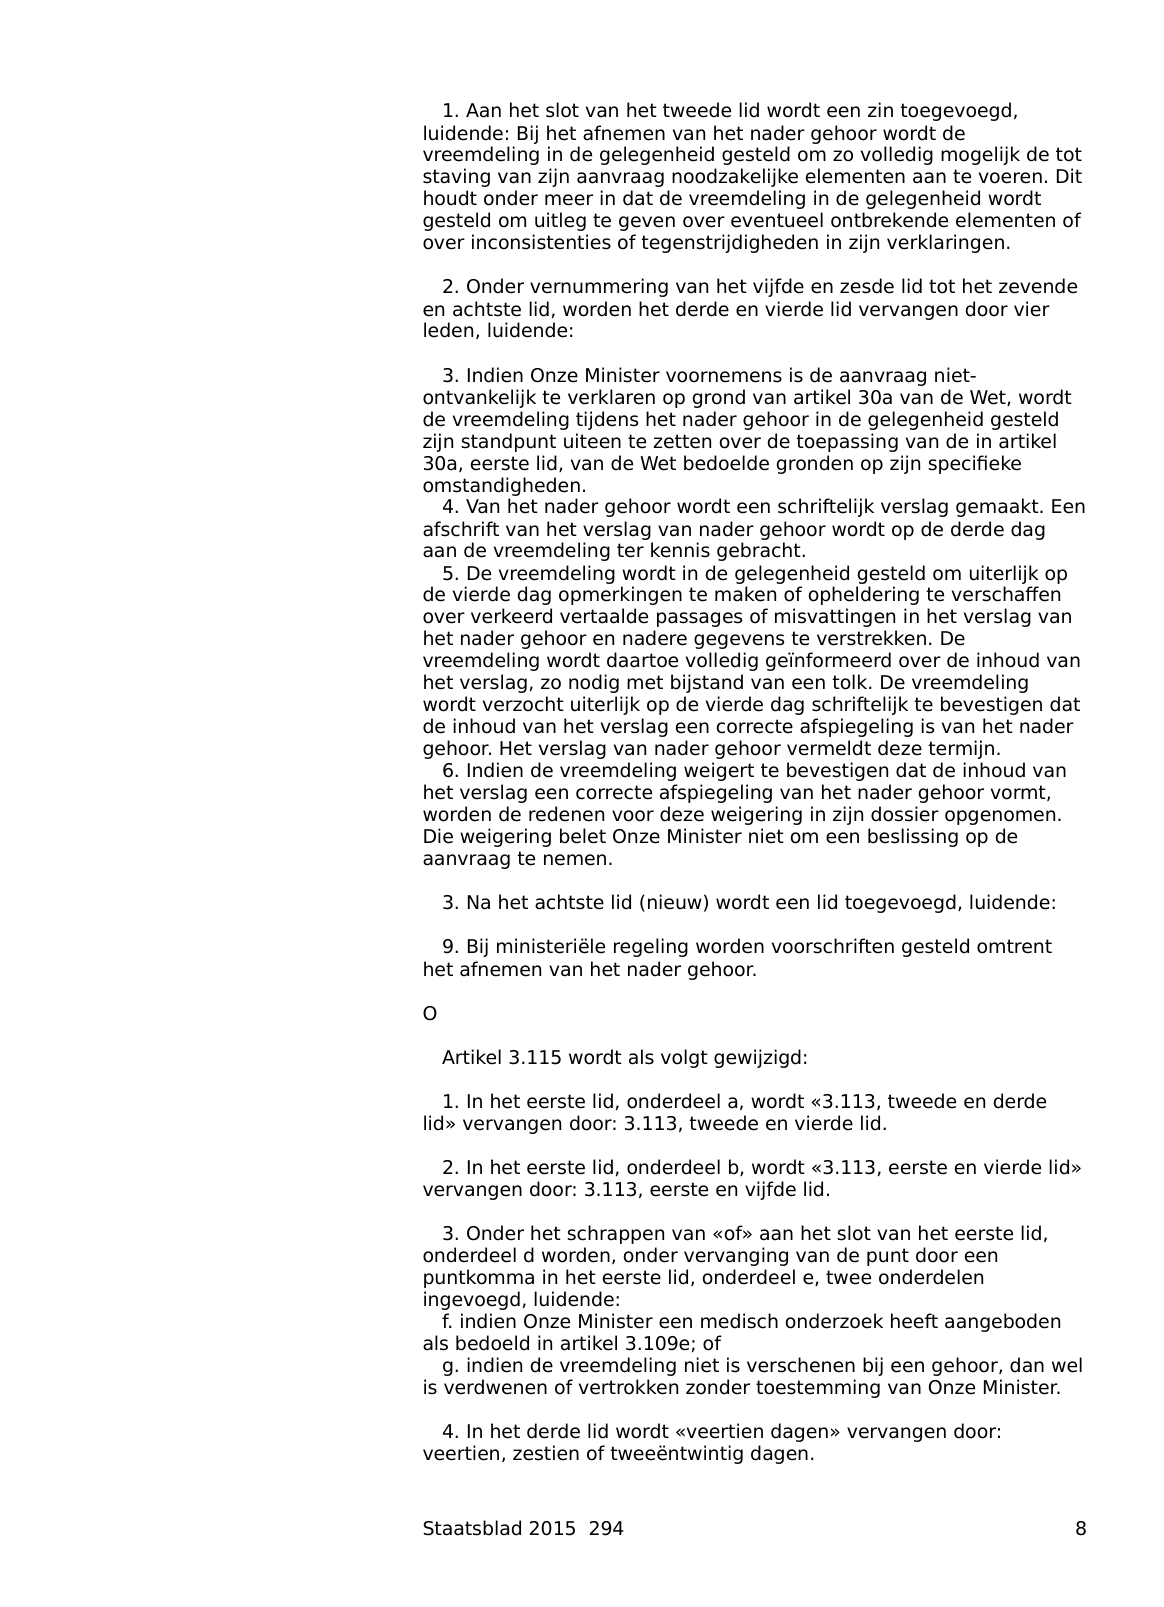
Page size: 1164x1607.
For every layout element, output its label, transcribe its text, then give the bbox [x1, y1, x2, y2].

text 1. Aan het slot van het tweede lid wordt een zin toegevoegd, luidende: Bij het afnemen van het nader gehoor wordt de vreemdeling in de gelegenheid gesteld om zo volledig mogelijk de tot staving van zijn aanvraag noodzakelijke elementen aan te voeren. Dit houdt onder meer in dat de vreemdeling in de gelegenheid wordt gesteld om uitleg te geven over eventueel ontbrekende elementen of over inconsistenties of tegenstrijdigheden in zijn verklaringen. [422, 100, 1087, 254]
text 1. In het eerste lid, onderdeel a, wordt «3.113, tweede en derde lid» vervangen door: 3.113, tweede en vierde lid. [422, 1091, 1087, 1135]
text 2. In het eerste lid, onderdeel b, wordt «3.113, eerste en vierde lid» vervangen door: 3.113, eerste en vijfde lid. [422, 1157, 1087, 1201]
text Artikel 3.115 wordt als volgt gewijzigd: [422, 1047, 1087, 1069]
text 4. Van het nader gehoor wordt een schriftelijk verslag gemaakt. Een afschrift van het verslag van nader gehoor wordt op de derde dag aan de vreemdeling ter kennis gebracht. [422, 496, 1087, 562]
text 2. Onder vernummering van het vijfde en zesde lid tot het zevende en achtste lid, worden het derde en vierde lid vervangen door vier leden, luidende: [422, 276, 1087, 342]
text g. indien de vreemdeling niet is verschenen bij een gehoor, dan wel is verdwenen of vertrokken zonder toestemming van Onze Minister. [422, 1355, 1087, 1399]
text 6. Indien de vreemdeling weigert te bevestigen dat de inhoud van het verslag een correcte afspiegeling van het nader gehoor vormt, worden de redenen voor deze weigering in zijn dossier opgenomen. Die weigering belet Onze Minister niet om een beslissing op de aanvraag te nemen. [422, 760, 1087, 870]
text 5. De vreemdeling wordt in de gelegenheid gesteld om uiterlijk op de vierde dag opmerkingen te maken of opheldering te verschaffen over verkeerd vertaalde passages of misvattingen in het verslag van het nader gehoor en nadere gegevens te verstrekken. De vreemdeling wordt daartoe volledig geïnformeerd over de inhoud van het verslag, zo nodig met bijstand van een tolk. De vreemdeling wordt verzocht uiterlijk op de vierde dag schriftelijk te bevestigen dat de inhoud van het verslag een correcte afspiegeling is van het nader gehoor. Het verslag van nader gehoor vermeldt deze termijn. [422, 562, 1087, 760]
text 3. Onder het schrappen van «of» aan het slot van het eerste lid, onderdeel d worden, onder vervanging van de punt door een puntkomma in het eerste lid, onderdeel e, twee onderdelen ingevoegd, luidende: [422, 1223, 1087, 1311]
text 3. Indien Onze Minister voornemens is de aanvraag niet-ontvankelijk te verklaren op grond van artikel 30a van de Wet, wordt de vreemdeling tijdens het nader gehoor in de gelegenheid gesteld zijn standpunt uiteen te zetten over de toepassing van de in artikel 30a, eerste lid, van de Wet bedoelde gronden op zijn specifieke omstandigheden. [422, 364, 1087, 496]
text f. indien Onze Minister een medisch onderzoek heeft aangeboden als bedoeld in artikel 3.109e; of [422, 1311, 1087, 1355]
text 3. Na het achtste lid (nieuw) wordt een lid toegevoegd, luidende: [422, 892, 1087, 914]
text 4. In het derde lid wordt «veertien dagen» vervangen door: veertien, zestien of tweeëntwintig dagen. [422, 1421, 1087, 1465]
text O [422, 1003, 1087, 1024]
text 9. Bij ministeriële regeling worden voorschriften gesteld omtrent het afnemen van het nader gehoor. [422, 936, 1087, 980]
